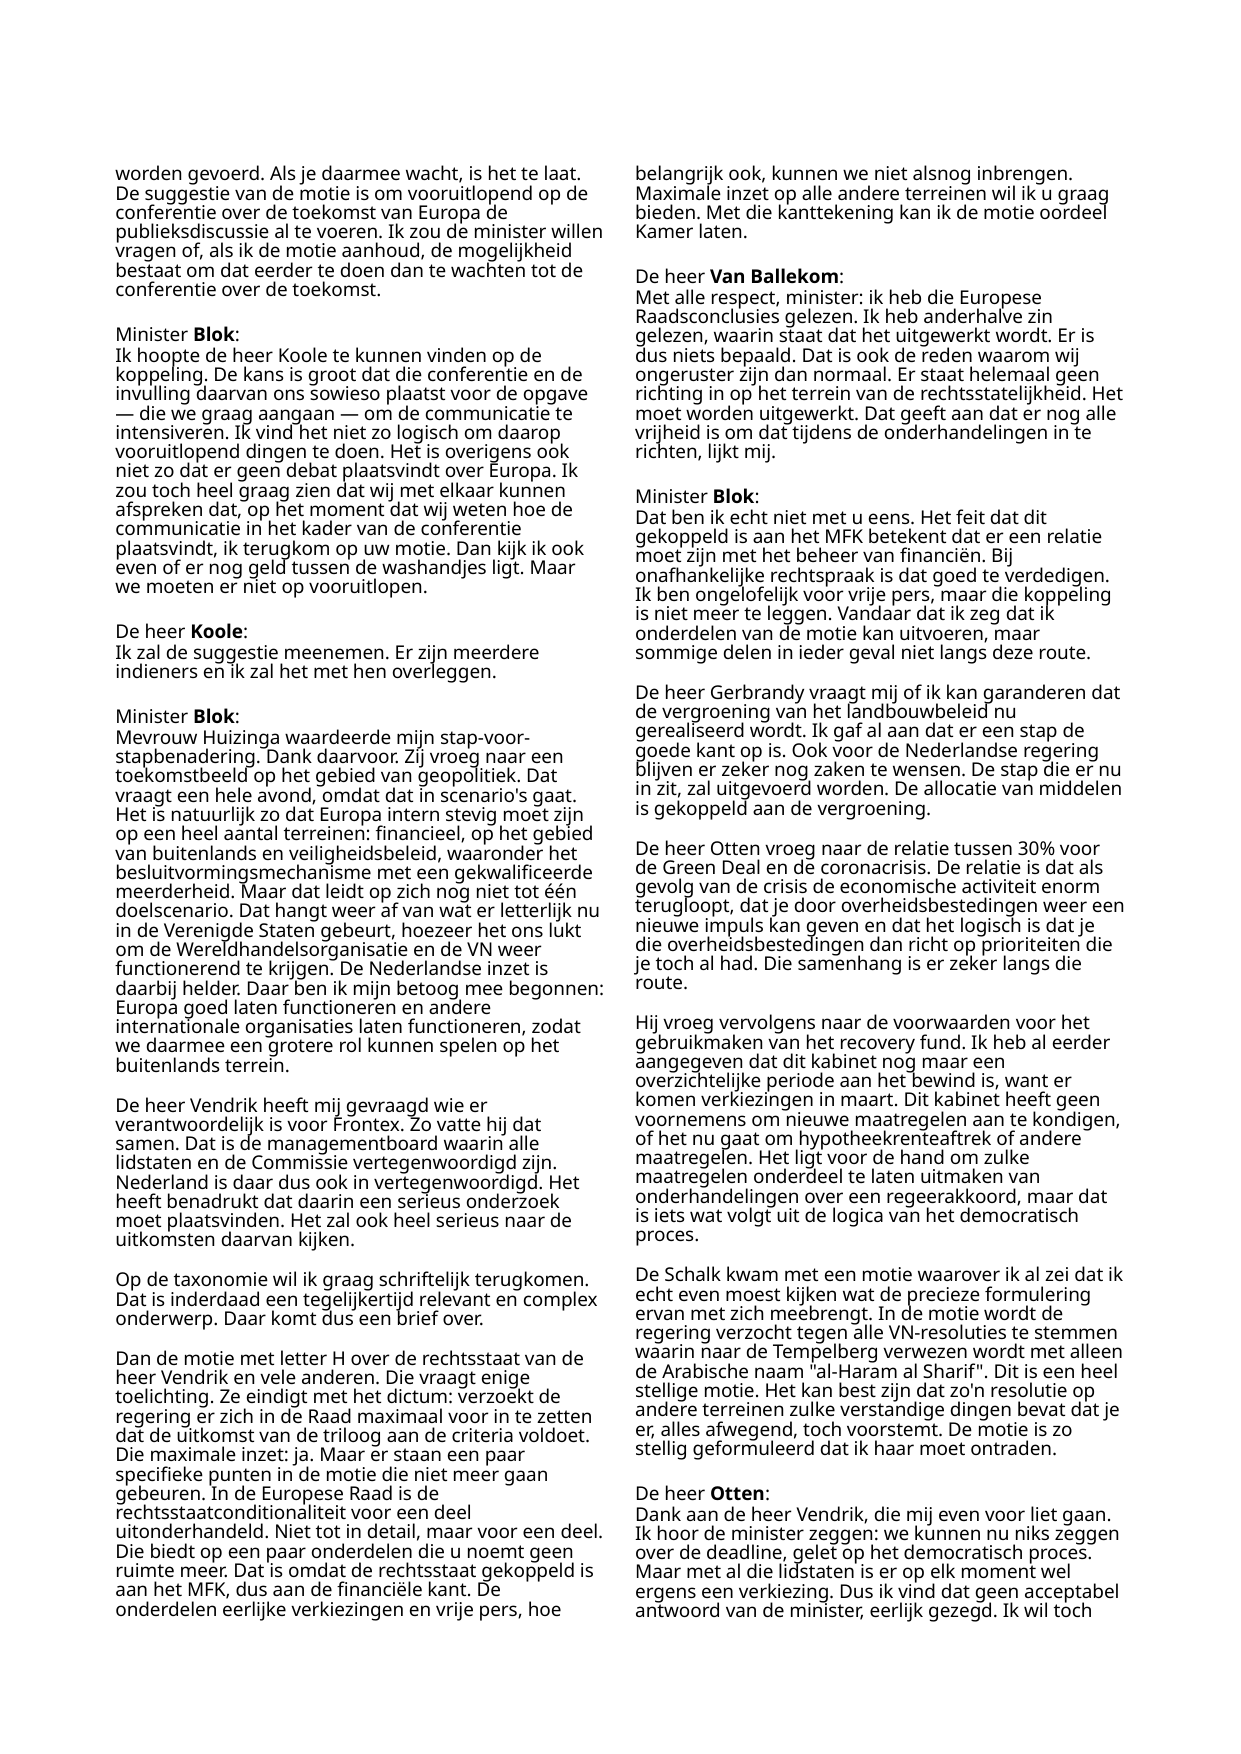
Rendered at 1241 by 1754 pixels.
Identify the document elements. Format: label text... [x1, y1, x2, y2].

text Dat ben ik echt niet met u eens. Het feit dat dit gekoppeld is aan het MFK betekent dat er een relatie moet zijn met het beheer van financiën. Bij onafhankelijke rechtspraak is dat goed te verdedigen. Ik ben ongelofelijk voor vrije pers, maar die koppeling is niet meer te leggen. Vandaar dat ik zeg dat ik onderdelen van de motie kan uitvoeren, maar sommige delen in ieder geval niet langs deze route. [635, 509, 1125, 663]
text Op de taxonomie wil ik graag schriftelijk terugkomen. Dat is inderdaad een tegelijkertijd relevant en complex onderwerp. Daar komt dus een brief over. [115, 1271, 605, 1329]
text De heer Gerbrandy vraagt mij of ik kan garanderen dat de vergroening van het landbouwbeleid nu gerealiseerd wordt. Ik gaf al aan dat er een stap de goede kant op is. Ook voor de Nederlandse regering blijven er zeker nog zaken te wensen. De stap die er nu in zit, zal uitgevoerd worden. De allocatie van middelen is gekoppeld aan de vergroening. [635, 684, 1125, 819]
text Mevrouw Huizinga waardeerde mijn stap-voor-stapbenadering. Dank daarvoor. Zij vroeg naar een toekomstbeeld op het gebied van geopolitiek. Dat vraagt een hele avond, omdat dat in scenario's gaat. Het is natuurlijk zo dat Europa intern stevig moet zijn op een heel aantal terreinen: financieel, op het gebied van buitenlands en veiligheidsbeleid, waaronder het besluitvormingsmechanisme met een gekwalificeerde meerderheid. Maar dat leidt op zich nog niet tot één doelscenario. Dat hangt weer af van wat er letterlijk nu in de Verenigde Staten gebeurt, hoezeer het ons lukt om de Wereldhandelsorganisatie en de VN weer functionerend te krijgen. De Nederlandse inzet is daarbij helder. Daar ben ik mijn betoog mee begonnen: Europa goed laten functioneren en andere internationale organisaties laten functioneren, zodat we daarmee een grotere rol kunnen spelen op het buitenlands terrein. [115, 729, 605, 1076]
text Minister Blok: [115, 703, 605, 729]
text De Schalk kwam met een motie waarover ik al zei dat ik echt even moest kijken wat de precieze formulering ervan met zich meebrengt. In de motie wordt de regering verzocht tegen alle VN-resoluties te stemmen waarin naar de Tempelberg verwezen wordt met alleen de Arabische naam "al-Haram al Sharif". Dit is een heel stellige motie. Het kan best zijn dat zo'n resolutie op andere terreinen zulke verstandige dingen bevat dat je er, alles afwegend, toch voorstemt. De motie is zo stellig geformuleerd dat ik haar moet ontraden. [635, 1266, 1125, 1459]
text De heer Otten: [635, 1480, 1125, 1506]
text Ik hoopte de heer Koole te kunnen vinden op de koppeling. De kans is groot dat die conferentie en de invulling daarvan ons sowieso plaatst voor de opgave — die we graag aangaan — om de communicatie te intensiveren. Ik vind het niet zo logisch om daarop vooruitlopend dingen te doen. Het is overigens ook niet zo dat er geen debat plaatsvindt over Europa. Ik zou toch heel graag zien dat wij met elkaar kunnen afspreken dat, op het moment dat wij weten hoe de communicatie in het kader van de conferentie plaatsvindt, ik terugkom op uw motie. Dan kijk ik ook even of er nog geld tussen de washandjes ligt. Maar we moeten er niet op vooruitlopen. [115, 347, 605, 597]
text Dan de motie met letter H over de rechtsstaat van de heer Vendrik en vele anderen. Die vraagt enige toelichting. Ze eindigt met het dictum: verzoekt de regering er zich in de Raad maximaal voor in te zetten dat de uitkomst van de triloog aan de criteria voldoet. Die maximale inzet: ja. Maar er staan een paar specifieke punten in de motie die niet meer gaan gebeuren. In de Europese Raad is de rechtsstaatconditionaliteit voor een deel uitonderhandeld. Niet tot in detail, maar voor een deel. Die biedt op een paar onderdelen die u noemt geen ruimte meer. Dat is omdat de rechtsstaat gekoppeld is aan het MFK, dus aan de financiële kant. De onderdelen eerlijke verkiezingen en vrije pers, hoe [115, 1350, 605, 1620]
text belangrijk ook, kunnen we niet alsnog inbrengen. Maximale inzet op alle andere terreinen wil ik u graag bieden. Met die kanttekening kan ik de motie oordeel Kamer laten. [635, 165, 1125, 242]
text Ik zal de suggestie meenemen. Er zijn meerdere indieners en ik zal het met hen overleggen. [115, 644, 605, 682]
text Dank aan de heer Vendrik, die mij even voor liet gaan. Ik hoor de minister zeggen: we kunnen nu niks zeggen over de deadline, gelet op het democratisch proces. Maar met al die lidstaten is er op elk moment wel ergens een verkiezing. Dus ik vind dat geen acceptabel antwoord van de minister, eerlijk gezegd. Ik wil toch [635, 1506, 1125, 1621]
text Hij vroeg vervolgens naar de voorwaarden voor het gebruikmaken van het recovery fund. Ik heb al eerder aangegeven dat dit kabinet nog maar een overzichtelijke periode aan het bewind is, want er komen verkiezingen in maart. Dit kabinet heeft geen voornemens om nieuwe maatregelen aan te kondigen, of het nu gaat om hypotheekrenteaftrek of andere maatregelen. Het ligt voor de hand om zulke maatregelen onderdeel te laten uitmaken van onderhandelingen over een regeerakkoord, maar dat is iets wat volgt uit de logica van het democratisch proces. [635, 1014, 1125, 1246]
text De heer Otten vroeg naar de relatie tussen 30% voor de Green Deal en de coronacrisis. De relatie is dat als gevolg van de crisis de economische activiteit enorm terugloopt, dat je door overheidsbestedingen weer een nieuwe impuls kan geven en dat het logisch is dat je die overheidsbestedingen dan richt op prioriteiten die je toch al had. Die samenhang is er zeker langs die route. [635, 839, 1125, 994]
text Met alle respect, minister: ik heb die Europese Raadsconclusies gelezen. Ik heb anderhalve zin gelezen, waarin staat dat het uitgewerkt wordt. Er is dus niets bepaald. Dat is ook de reden waarom wij ongeruster zijn dan normaal. Er staat helemaal geen richting in op het terrein van de rechtsstatelijkheid. Het moet worden uitgewerkt. Dat geeft aan dat er nog alle vrijheid is om dat tijdens de onderhandelingen in te richten, lijkt mij. [635, 289, 1125, 462]
text Minister Blok: [635, 483, 1125, 509]
text De heer Vendrik heeft mij gevraagd wie er verantwoordelijk is voor Frontex. Zo vatte hij dat samen. Dat is de managementboard waarin alle lidstaten en de Commissie vertegenwoordigd zijn. Nederland is daar dus ook in vertegenwoordigd. Het heeft benadrukt dat daarin een serieus onderzoek moet plaatsvinden. Het zal ook heel serieus naar de uitkomsten daarvan kijken. [115, 1097, 605, 1251]
text Minister Blok: [115, 321, 605, 347]
text De heer Van Ballekom: [635, 263, 1125, 289]
text De heer Koole: [115, 618, 605, 644]
text worden gevoerd. Als je daarmee wacht, is het te laat. De suggestie van de motie is om vooruitlopend op de conferentie over de toekomst van Europa de publieksdiscussie al te voeren. Ik zou de minister willen vragen of, als ik de motie aanhoud, de mogelijkheid bestaat om dat eerder te doen dan te wachten tot de conferentie over de toekomst. [115, 165, 605, 300]
